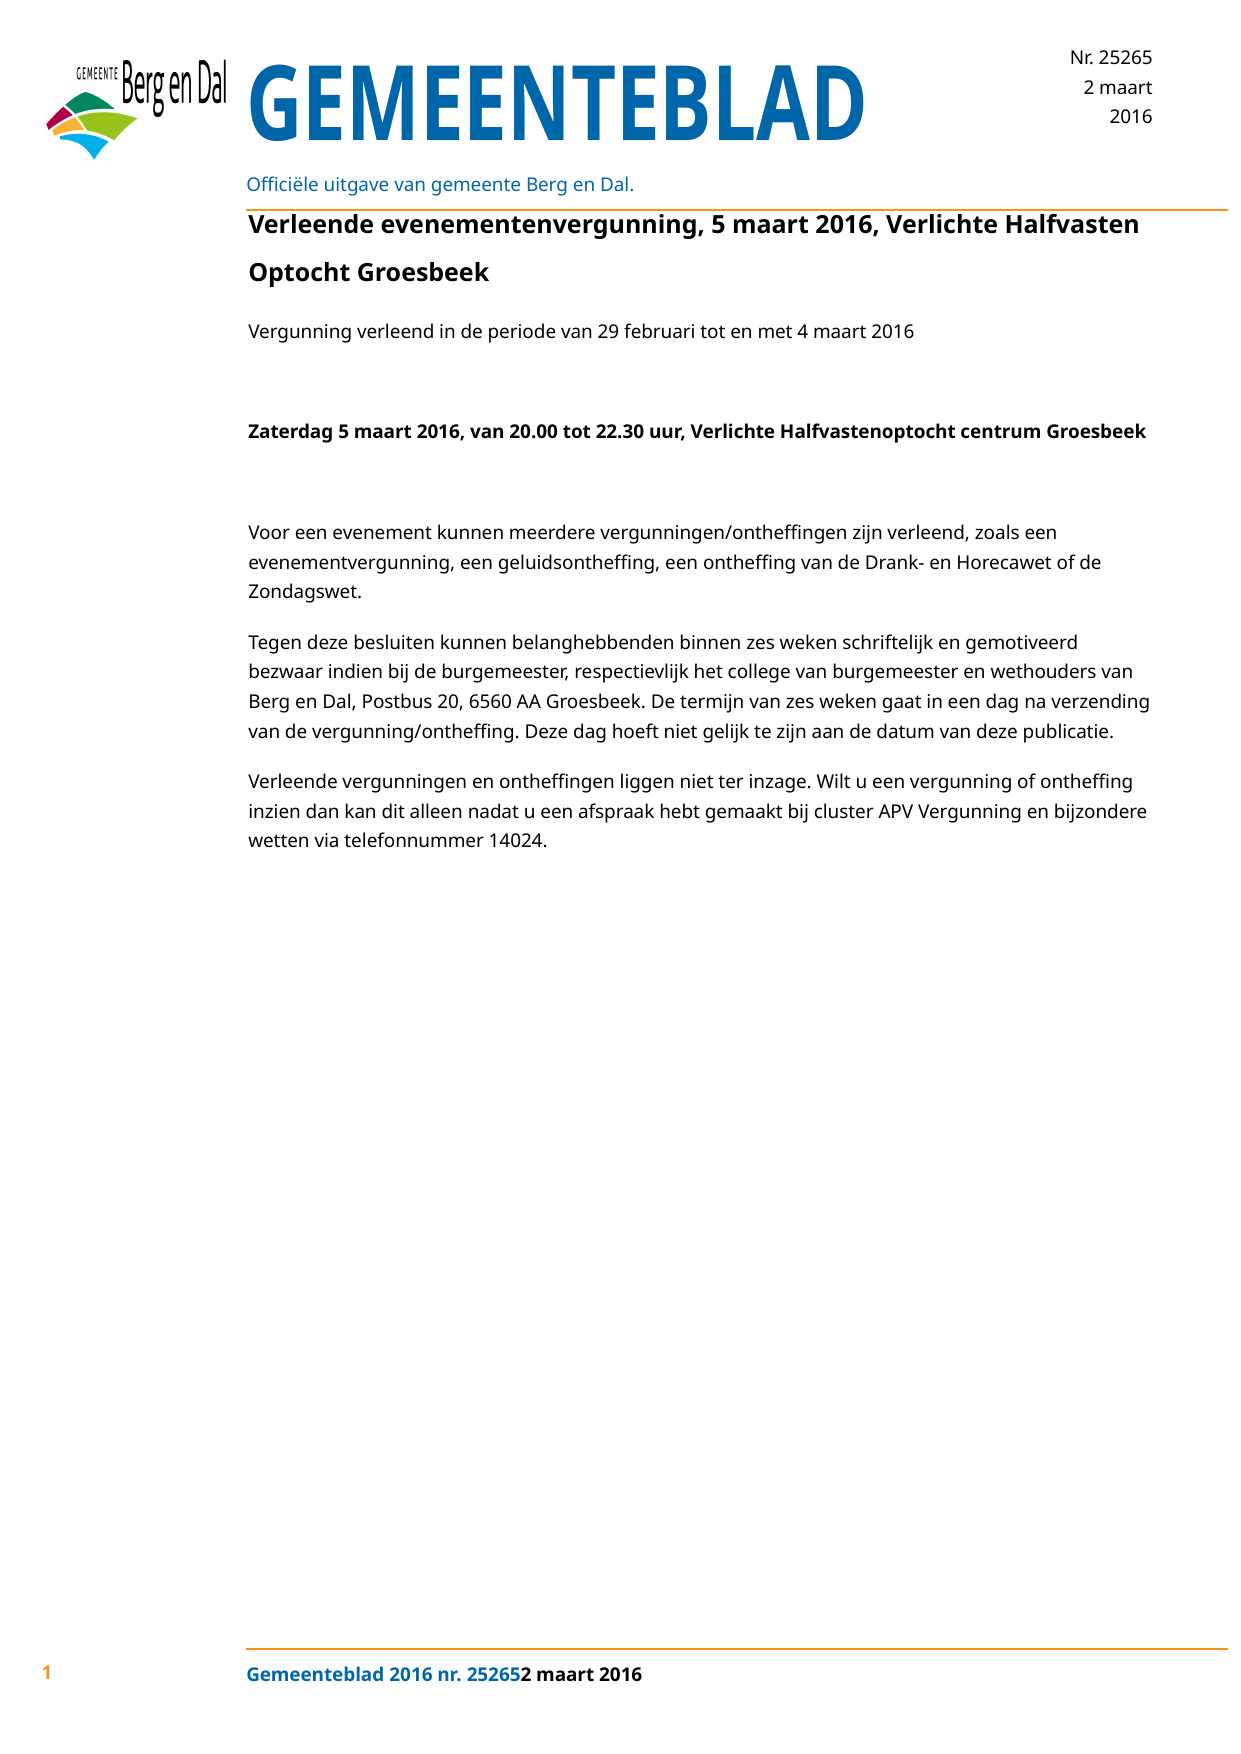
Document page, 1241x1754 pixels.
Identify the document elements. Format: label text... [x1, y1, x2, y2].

text Vergunning verleend in de periode van 29 februari tot en met 4 maart 2016 [248, 318, 1152, 344]
text Voor een evenement kunnen meerdere vergunningen/ontheffingen zijn verleend, zoals een evenementvergunning, een geluidsontheffing, een ontheffing van de Drank- en Horecawet of de Zondagswet. [248, 519, 1152, 604]
text Verleende evenementenvergunning, 5 maart 2016, Verlichte Halfvasten Optocht Groesbeek [248, 211, 1152, 288]
text Zaterdag 5 maart 2016, van 20.00 tot 22.30 uur, Verlichte Halfvastenoptocht centrum Groesbeek [248, 419, 1152, 444]
picture [41, 47, 231, 172]
text Verleende vergunningen en ontheffingen liggen niet ter inzage. Wilt u een vergunning of ontheffing inzien dan kan dit alleen nadat u een afspraak hebt gemaakt bij cluster APV Vergunning en bijzondere wetten via telefonnummer 14024. [248, 768, 1152, 853]
text Tegen deze besluiten kunnen belanghebbenden binnen zes weken schriftelijk en gemotiveerd bezwaar indien bij de burgemeester, respectievlijk het college van burgemeester en wethouders van Berg en Dal, Postbus 20, 6560 AA Groesbeek. De termijn van zes weken gaat in een dag na verzending van de vergunning/ontheffing. Deze dag hoeft niet gelijk te zijn aan de datum van deze publicatie. [248, 629, 1152, 744]
